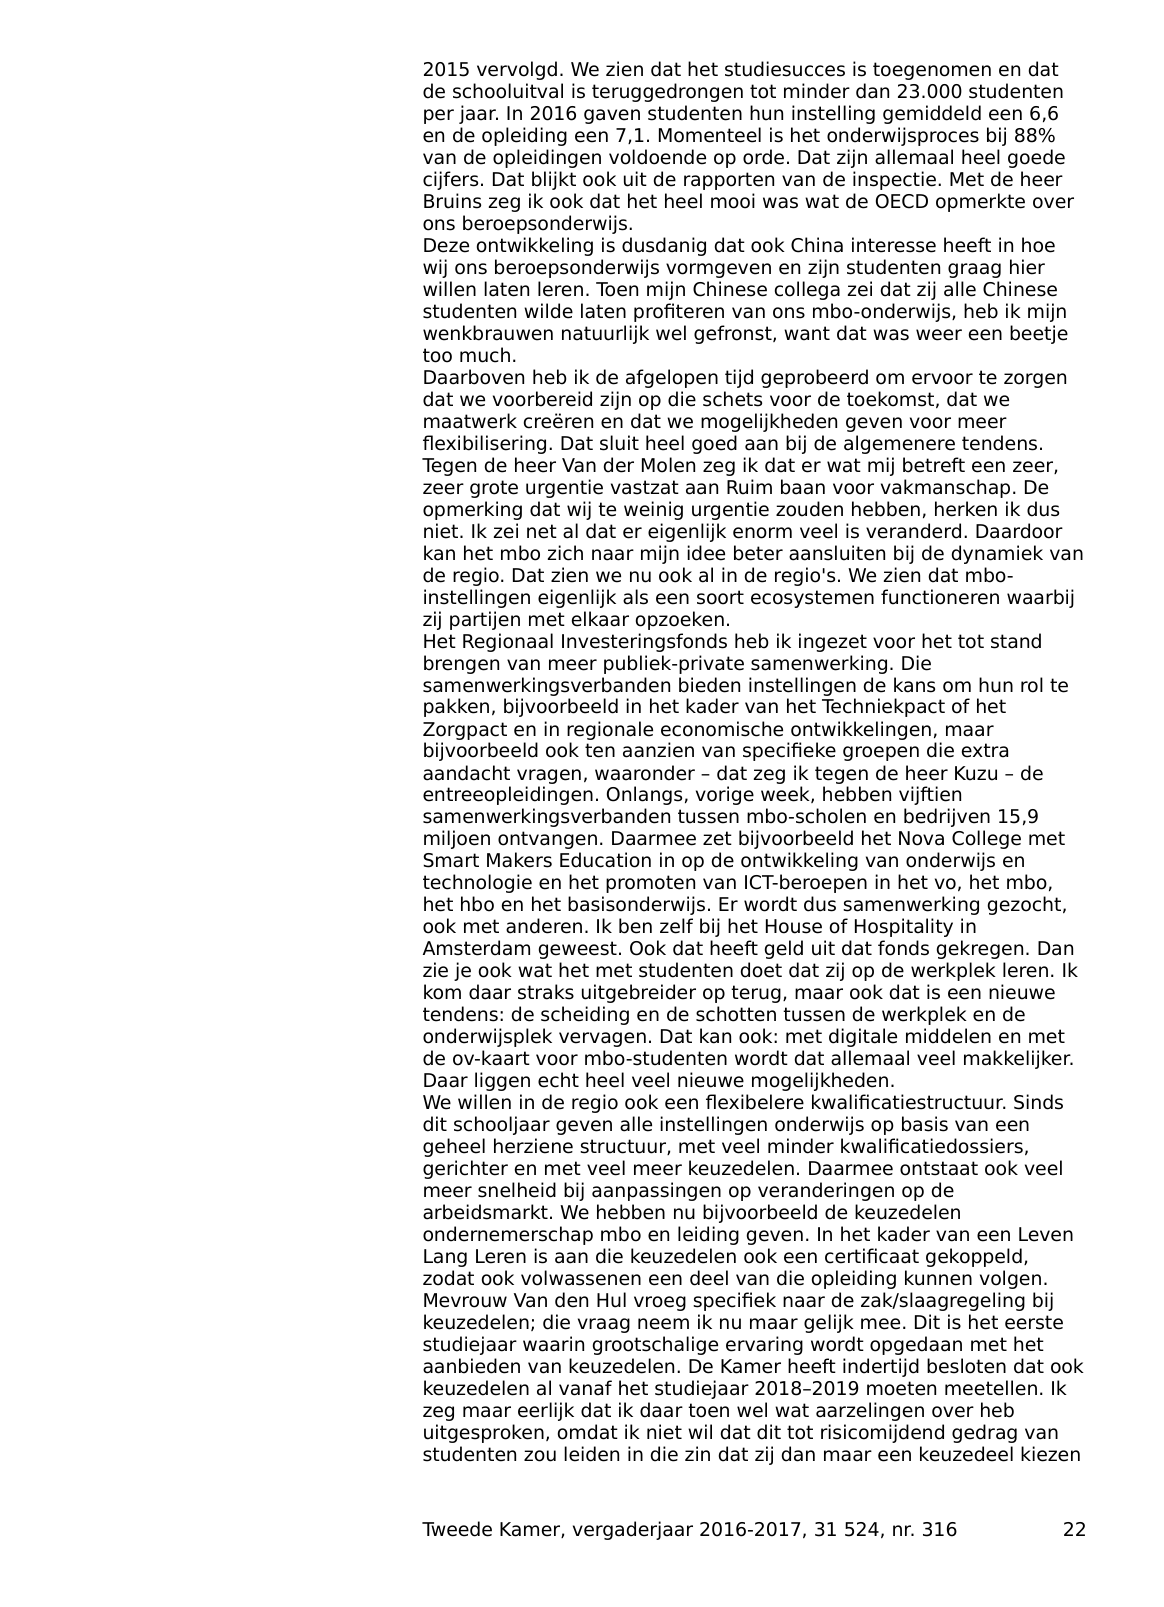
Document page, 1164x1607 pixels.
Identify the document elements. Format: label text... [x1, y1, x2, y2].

text Mevrouw Van den Hul vroeg specifiek naar de zak/slaagregeling bij keuzedelen; die vraag neem ik nu maar gelijk mee. Dit is het eerste studiejaar waarin grootschalige ervaring wordt opgedaan met het aanbieden van keuzedelen. De Kamer heeft indertijd besloten dat ook keuzedelen al vanaf het studiejaar 2018–2019 moeten meetellen. Ik zeg maar eerlijk dat ik daar toen wel wat aarzelingen over heb uitgesproken, omdat ik niet wil dat dit tot risicomijdend gedrag van studenten zou leiden in die zin dat zij dan maar een keuzedeel kiezen [422, 1290, 1087, 1466]
text We willen in de regio ook een flexibelere kwalificatiestructuur. Sinds dit schooljaar geven alle instellingen onderwijs op basis van een geheel herziene structuur, met veel minder kwalificatiedossiers, gerichter en met veel meer keuzedelen. Daarmee ontstaat ook veel meer snelheid bij aanpassingen op veranderingen op de arbeidsmarkt. We hebben nu bijvoorbeeld de keuzedelen ondernemerschap mbo en leiding geven. In het kader van een Leven Lang Leren is aan die keuzedelen ook een certificaat gekoppeld, zodat ook volwassenen een deel van die opleiding kunnen volgen. [422, 1092, 1087, 1290]
text Daarboven heb ik de afgelopen tijd geprobeerd om ervoor te zorgen dat we voorbereid zijn op die schets voor de toekomst, dat we maatwerk creëren en dat we mogelijkheden geven voor meer flexibilisering. Dat sluit heel goed aan bij de algemenere tendens. [422, 367, 1087, 455]
text 2015 vervolgd. We zien dat het studiesucces is toegenomen en dat de schooluitval is teruggedrongen tot minder dan 23.000 studenten per jaar. In 2016 gaven studenten hun instelling gemiddeld een 6,6 en de opleiding een 7,1. Momenteel is het onderwijsproces bij 88% van de opleidingen voldoende op orde. Dat zijn allemaal heel goede cijfers. Dat blijkt ook uit de rapporten van de inspectie. Met de heer Bruins zeg ik ook dat het heel mooi was wat de OECD opmerkte over ons beroepsonderwijs. [422, 59, 1087, 235]
text Het Regionaal Investeringsfonds heb ik ingezet voor het tot stand brengen van meer publiek-private samenwerking. Die samenwerkingsverbanden bieden instellingen de kans om hun rol te pakken, bijvoorbeeld in het kader van het Techniekpact of het Zorgpact en in regionale economische ontwikkelingen, maar bijvoorbeeld ook ten aanzien van specifieke groepen die extra aandacht vragen, waaronder – dat zeg ik tegen de heer Kuzu – de entreeopleidingen. Onlangs, vorige week, hebben vijftien samenwerkingsverbanden tussen mbo-scholen en bedrijven 15,9 miljoen ontvangen. Daarmee zet bijvoorbeeld het Nova College met Smart Makers Education in op de ontwikkeling van onderwijs en technologie en het promoten van ICT-beroepen in het vo, het mbo, het hbo en het basisonderwijs. Er wordt dus samenwerking gezocht, ook met anderen. Ik ben zelf bij het House of Hospitality in Amsterdam geweest. Ook dat heeft geld uit dat fonds gekregen. Dan zie je ook wat het met studenten doet dat zij op de werkplek leren. Ik kom daar straks uitgebreider op terug, maar ook dat is een nieuwe tendens: de scheiding en de schotten tussen de werkplek en de onderwijsplek vervagen. Dat kan ook: met digitale middelen en met de ov-kaart voor mbo-studenten wordt dat allemaal veel makkelijker. Daar liggen echt heel veel nieuwe mogelijkheden. [422, 631, 1087, 1092]
text Deze ontwikkeling is dusdanig dat ook China interesse heeft in hoe wij ons beroepsonderwijs vormgeven en zijn studenten graag hier willen laten leren. Toen mijn Chinese collega zei dat zij alle Chinese studenten wilde laten profiteren van ons mbo-onderwijs, heb ik mijn wenkbrauwen natuurlijk wel gefronst, want dat was weer een beetje too much. [422, 235, 1087, 367]
text Tegen de heer Van der Molen zeg ik dat er wat mij betreft een zeer, zeer grote urgentie vastzat aan Ruim baan voor vakmanschap. De opmerking dat wij te weinig urgentie zouden hebben, herken ik dus niet. Ik zei net al dat er eigenlijk enorm veel is veranderd. Daardoor kan het mbo zich naar mijn idee beter aansluiten bij de dynamiek van de regio. Dat zien we nu ook al in de regio's. We zien dat mbo-instellingen eigenlijk als een soort ecosystemen functioneren waarbij zij partijen met elkaar opzoeken. [422, 455, 1087, 631]
